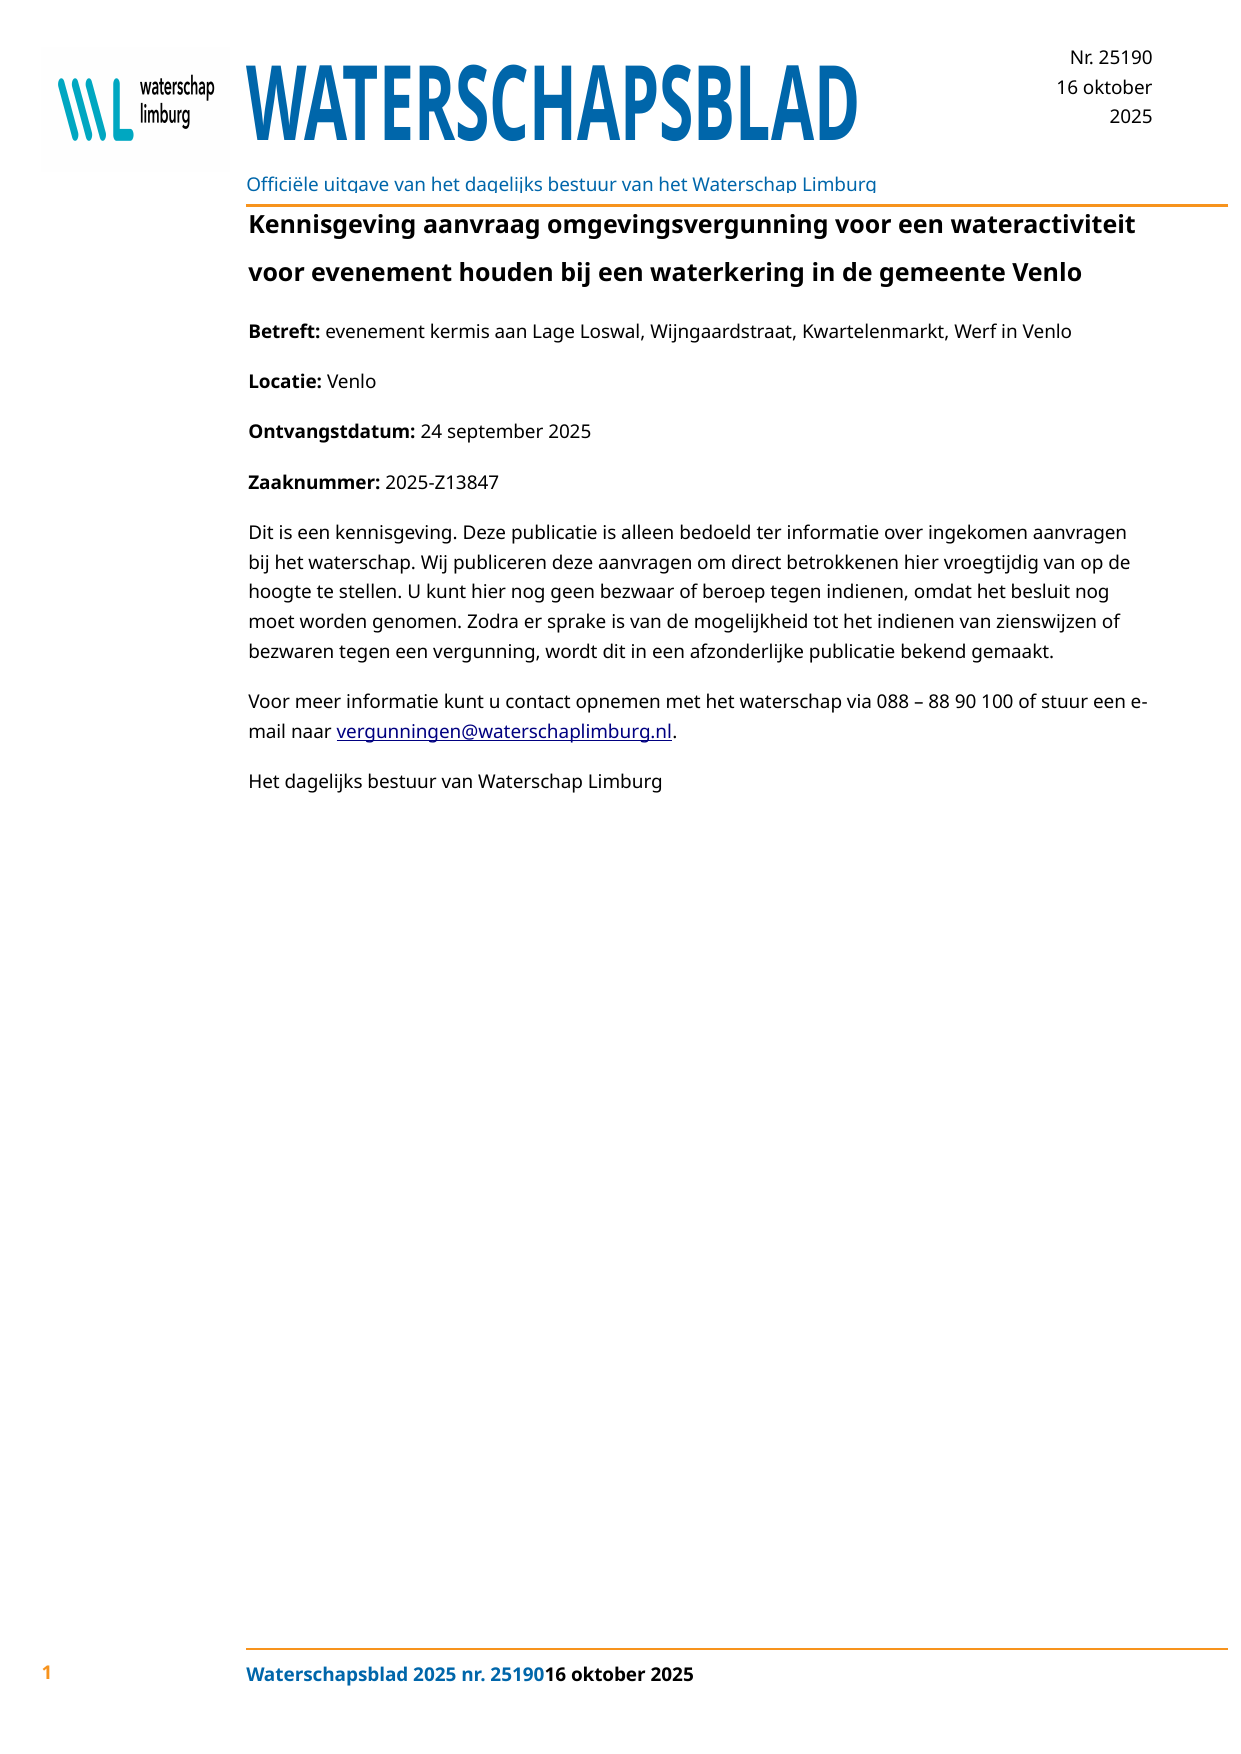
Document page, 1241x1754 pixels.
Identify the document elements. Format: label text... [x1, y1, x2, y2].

text Betreft: evenement kermis aan Lage Loswal, Wijngaardstraat, Kwartelenmarkt, Werf in Venlo [248, 318, 1152, 344]
text Zaaknummer: 2025-Z13847 [248, 469, 1152, 495]
text Dit is een kennisgeving. Deze publicatie is alleen bedoeld ter informatie over ingekomen aanvragen bij het waterschap. Wij publiceren deze aanvragen om direct betrokkenen hier vroegtijdig van op de hoogte te stellen. U kunt hier nog geen bezwaar of beroep tegen indienen, omdat het besluit nog moet worden genomen. Zodra er sprake is van de mogelijkheid tot het indienen van zienswijzen of bezwaren tegen een vergunning, wordt dit in een afzonderlijke publicatie bekend gemaakt. [248, 519, 1152, 664]
text Locatie: Venlo [248, 368, 1152, 394]
picture [41, 47, 231, 172]
text Ontvangstdatum: 24 september 2025 [248, 419, 1152, 444]
text Voor meer informatie kunt u contact opnemen met het waterschap via 088 – 88 90 100 of stuur een e-mail naar vergunningen@waterschaplimburg.nl. [248, 688, 1152, 744]
text Het dagelijks bestuur van Waterschap Limburg [248, 768, 1152, 794]
text Kennisgeving aanvraag omgevingsvergunning voor een wateractiviteit voor evenement houden bij een waterkering in de gemeente Venlo [248, 207, 1152, 288]
